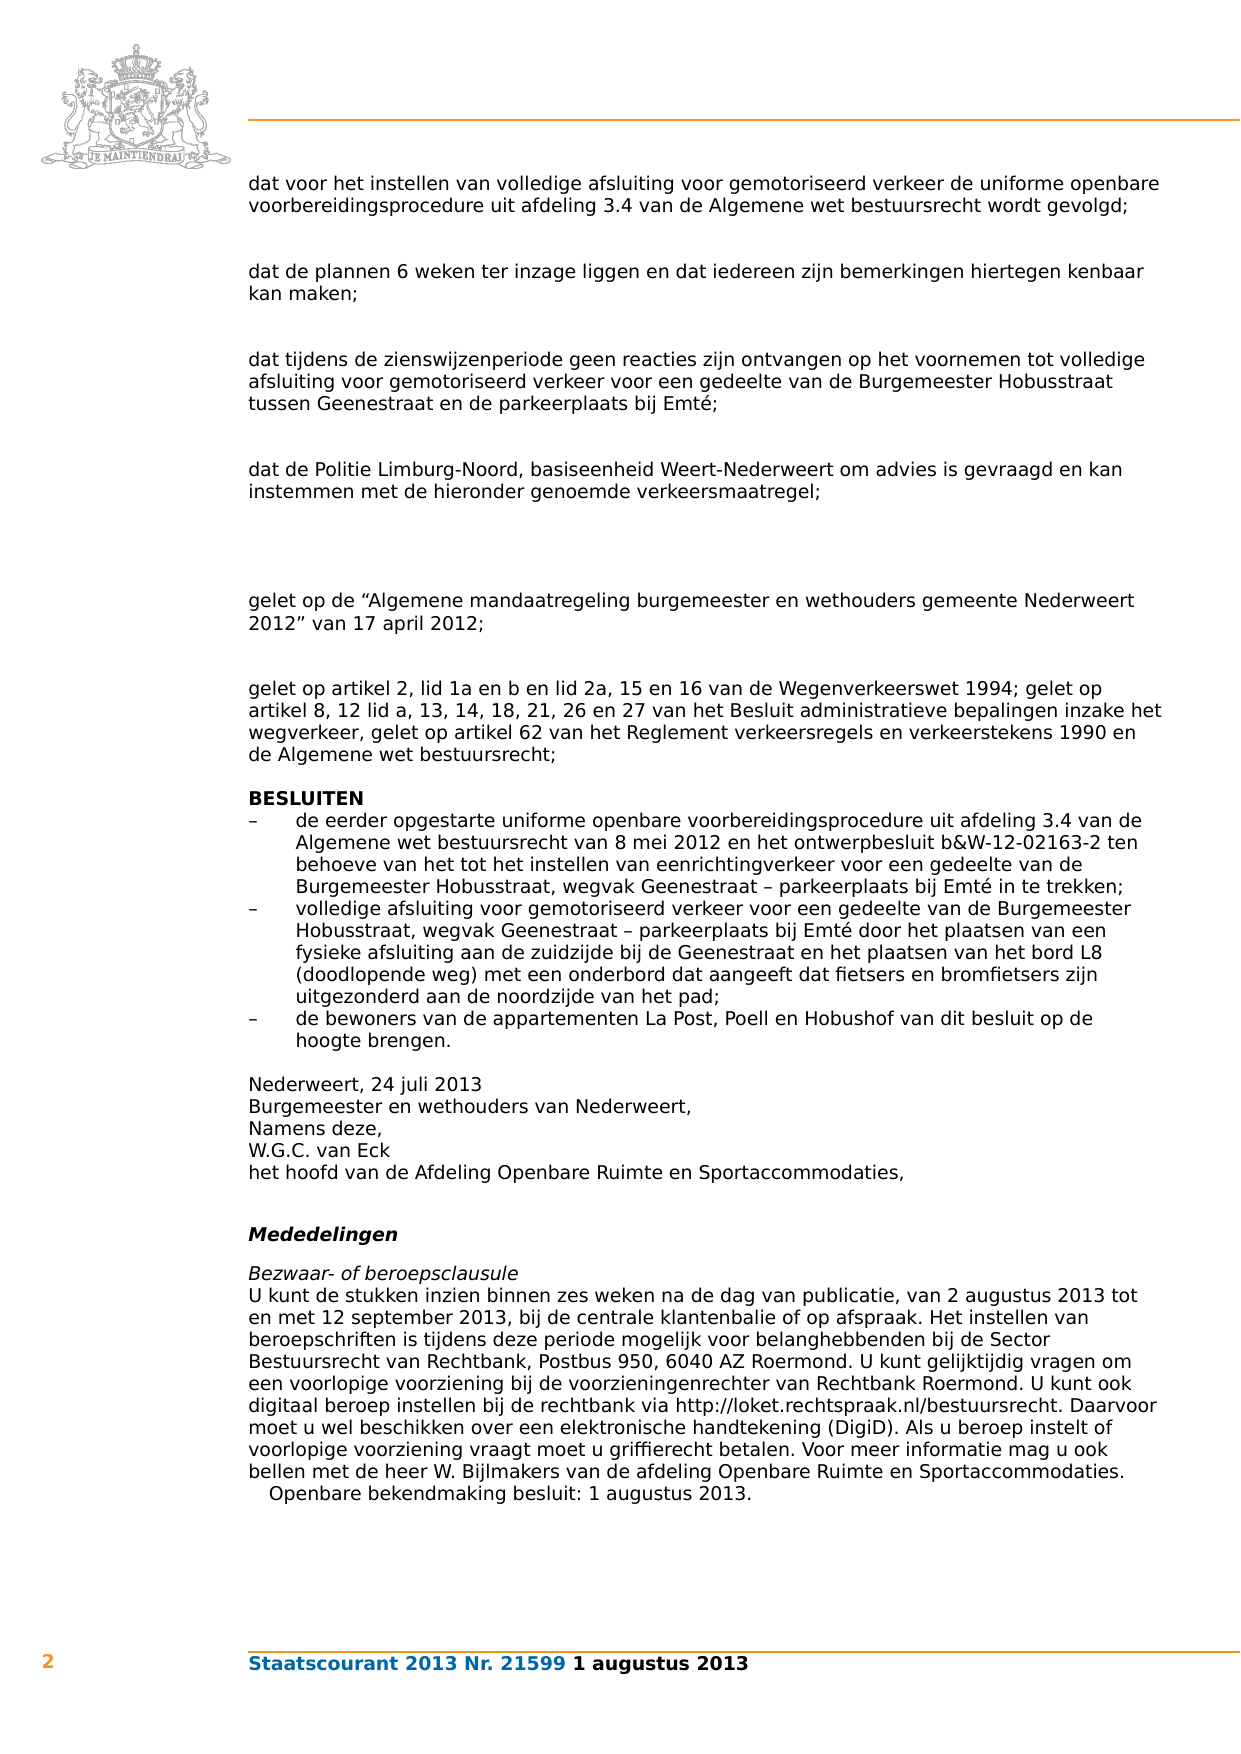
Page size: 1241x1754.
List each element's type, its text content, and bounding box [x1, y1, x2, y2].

text dat voor het instellen van volledige afsluiting voor gemotoriseerd verkeer de uniforme openbare voorbereidingsprocedure uit afdeling 3.4 van de Algemene wet bestuursrecht wordt gevolgd; [248, 173, 1163, 217]
text Nederweert, 24 juli 2013 [248, 1074, 1163, 1096]
text dat de Politie Limburg-Noord, basiseenheid Weert-Nederweert om advies is gevraagd en kan instemmen met de hieronder genoemde verkeersmaatregel; [248, 458, 1163, 502]
subtitle Bezwaar- of beroepsclausule [248, 1263, 1163, 1285]
text Openbare bekendmaking besluit: 1 augustus 2013. [248, 1483, 1163, 1505]
list de bewoners van de appartementen La Post, Poell en Hobushof van dit besluit op de hoogte brengen. [248, 1008, 1163, 1052]
text gelet op artikel 2, lid 1a en b en lid 2a, 15 en 16 van de Wegenverkeerswet 1994; gelet op artikel 8, 12 lid a, 13, 14, 18, 21, 26 en 27 van het Besluit administratieve bepalingen inzake het wegverkeer, gelet op artikel 62 van het Reglement verkeersregels en verkeerstekens 1990 en de Algemene wet bestuursrecht; [248, 678, 1163, 766]
text dat de plannen 6 weken ter inzage liggen en dat iedereen zijn bemerkingen hiertegen kenbaar kan maken; [248, 261, 1163, 305]
list de eerder opgestarte uniforme openbare voorbereidingsprocedure uit afdeling 3.4 van de Algemene wet bestuursrecht van 8 mei 2012 en het ontwerpbesluit b&W-12-02163-2 ten behoeve van het tot het instellen van eenrichtingverkeer voor een gedeelte van de Burgemeester Hobusstraat, wegvak Geenestraat – parkeerplaats bij Emté in te trekken; [248, 810, 1163, 898]
text het hoofd van de Afdeling Openbare Ruimte en Sportaccommodaties, [248, 1162, 1163, 1184]
text gelet op de “Algemene mandaatregeling burgemeester en wethouders gemeente Nederweert 2012” van 17 april 2012; [248, 590, 1163, 634]
list volledige afsluiting voor gemotoriseerd verkeer voor een gedeelte van de Burgemeester Hobusstraat, wegvak Geenestraat – parkeerplaats bij Emté door het plaatsen van een fysieke afsluiting aan de zuidzijde bij de Geenestraat en het plaatsen van het bord L8 (doodlopende weg) met een onderbord dat aangeeft dat fietsers en bromfietsers zijn uitgezonderd aan de noordzijde van het pad; [248, 898, 1163, 1008]
text dat tijdens de zienswijzenperiode geen reacties zijn ontvangen op het voornemen tot volledige afsluiting voor gemotoriseerd verkeer voor een gedeelte van de Burgemeester Hobusstraat tussen Geenestraat en de parkeerplaats bij Emté; [248, 349, 1163, 414]
text BESLUITEN [248, 788, 1163, 810]
text Burgemeester en wethouders van Nederweert, [248, 1096, 1163, 1118]
subtitle Mededelingen [248, 1223, 1163, 1246]
text U kunt de stukken inzien binnen zes weken na de dag van publicatie, van 2 augustus 2013 tot en met 12 september 2013, bij de centrale klantenbalie of op afspraak. Het instellen van beroepschriften is tijdens deze periode mogelijk voor belanghebbenden bij de Sector Bestuursrecht van Rechtbank, Postbus 950, 6040 AZ Roermond. U kunt gelijktijdig vragen om een voorlopige voorziening bij de voorzieningenrechter van Rechtbank Roermond. U kunt ook digitaal beroep instellen bij de rechtbank via http://loket.rechtspraak.nl/bestuursrecht. Daarvoor moet u wel beschikken over een elektronische handtekening (DigiD). Als u beroep instelt of voorlopige voorziening vraagt moet u griffierecht betalen. Voor meer informatie mag u ook bellen met de heer W. Bijlmakers van de afdeling Openbare Ruimte en Sportaccommodaties. [248, 1285, 1163, 1483]
text W.G.C. van Eck [248, 1140, 1163, 1162]
text Namens deze, [248, 1118, 1163, 1140]
picture [41, 44, 231, 169]
